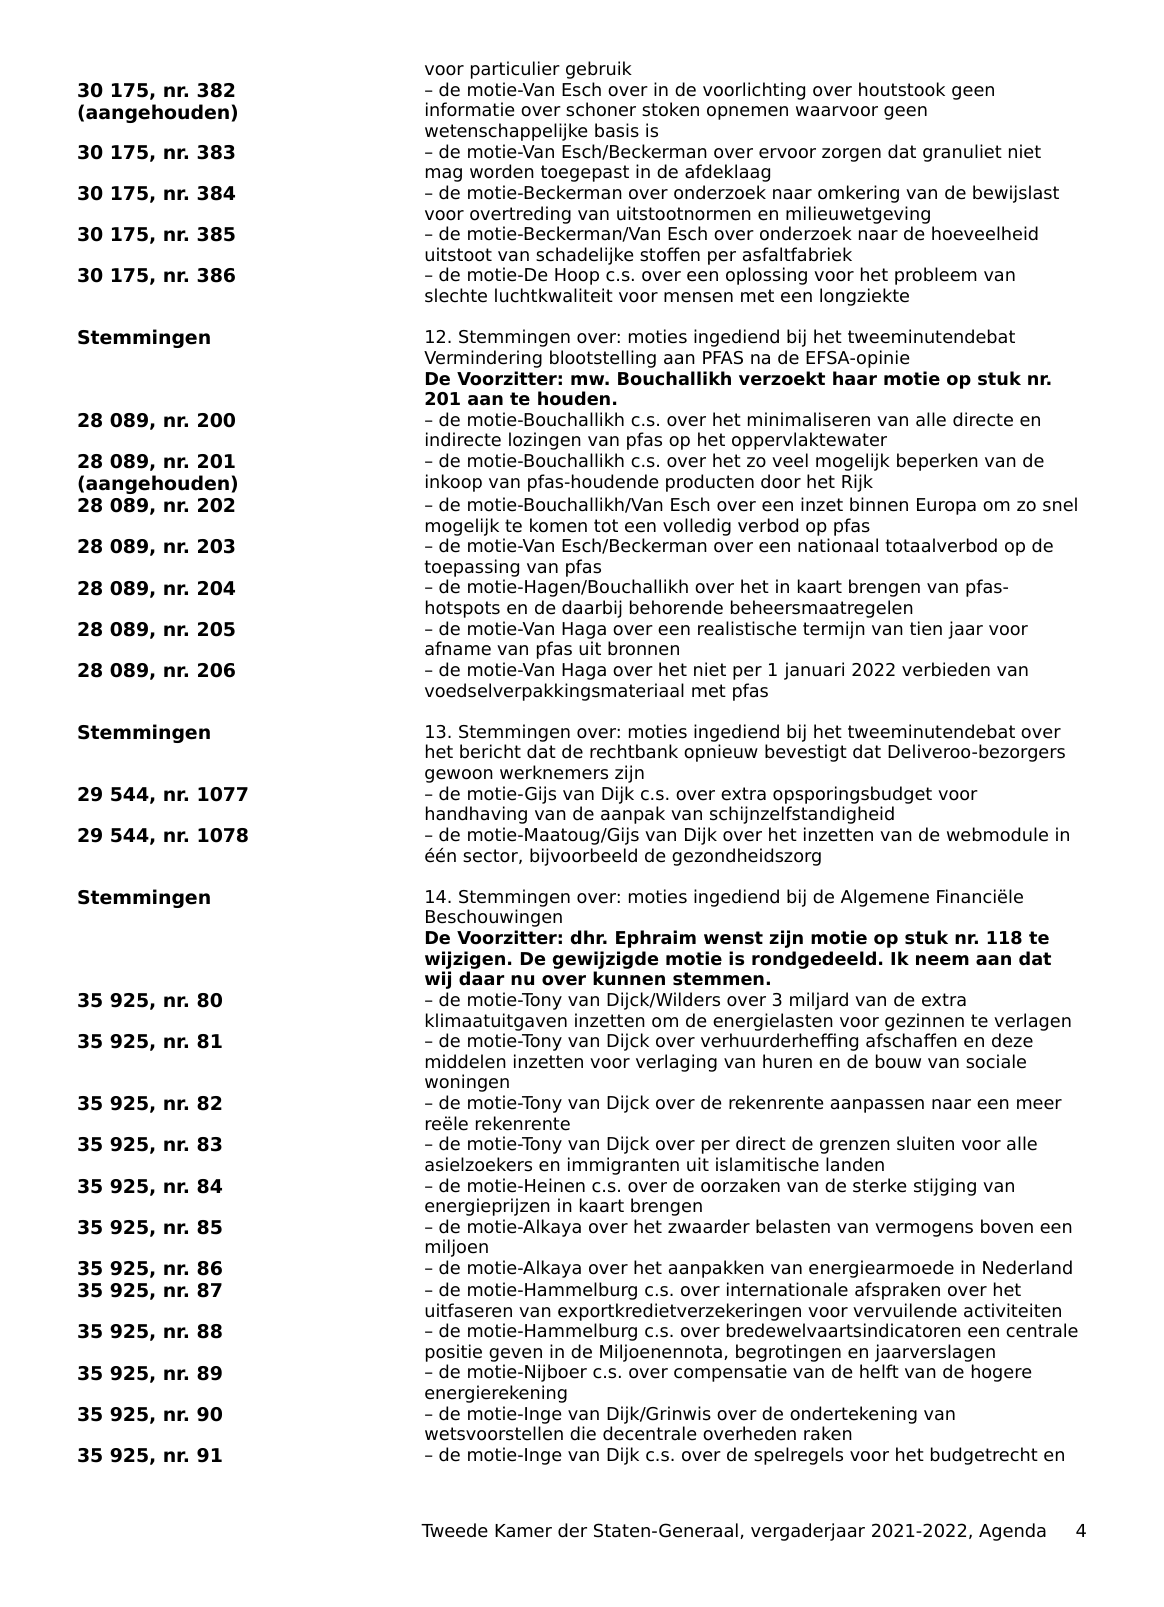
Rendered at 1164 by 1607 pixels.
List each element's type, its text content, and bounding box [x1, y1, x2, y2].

table_cell 35 925, nr. 87 [77, 1280, 401, 1321]
table_cell [77, 59, 401, 80]
table_cell 35 925, nr. 91 [77, 1445, 401, 1467]
table_cell [401, 1134, 418, 1176]
table_cell [401, 369, 418, 410]
table_cell 14. Stemmingen over: moties ingediend bij de Algemene Financiële Beschouwingen [418, 887, 1087, 928]
table_cell [401, 536, 418, 577]
table_cell [401, 410, 418, 451]
table_cell – de motie-Inge van Dijk/Grinwis over de ondertekening van wetsvoorstellen die decentrale overheden raken [418, 1404, 1087, 1445]
table_cell 30 175, nr. 386 [77, 265, 401, 307]
table_cell [401, 327, 418, 368]
table_cell Stemmingen [77, 722, 401, 784]
table_cell 35 925, nr. 86 [77, 1258, 401, 1280]
table_cell 28 089, nr. 202 [77, 495, 401, 536]
table_cell – de motie-Van Esch/Beckerman over een nationaal totaalverbod op de toepassing van pfas [418, 536, 1087, 577]
table_cell [401, 1258, 418, 1280]
table_cell [401, 59, 418, 80]
table_cell 28 089, nr. 201 (aangehouden) [77, 451, 401, 495]
table_cell 30 175, nr. 385 [77, 224, 401, 265]
table_cell 30 175, nr. 384 [77, 183, 401, 224]
table_cell [77, 701, 401, 722]
table_cell 35 925, nr. 90 [77, 1404, 401, 1445]
table_cell – de motie-Beckerman over onderzoek naar omkering van de bewijslast voor overtreding van uitstootnormen en milieuwetgeving [418, 183, 1087, 224]
table_cell [418, 701, 1087, 722]
table_cell [401, 866, 418, 887]
table_cell [401, 928, 418, 990]
table_cell – de motie-Alkaya over het aanpakken van energiearmoede in Nederland [418, 1258, 1087, 1280]
table_cell [418, 307, 1087, 327]
table_cell [401, 80, 418, 142]
table_cell [401, 1321, 418, 1362]
table_cell [401, 451, 418, 495]
table_cell 28 089, nr. 204 [77, 578, 401, 619]
table_cell [401, 1217, 418, 1258]
table_cell [401, 660, 418, 701]
table_cell 13. Stemmingen over: moties ingediend bij het tweeminutendebat over het bericht dat de rechtbank opnieuw bevestigt dat Deliveroo-bezorgers gewoon werknemers zijn [418, 722, 1087, 784]
table_cell – de motie-Tony van Dijck over verhuurderheffing afschaffen en deze middelen inzetten voor verlaging van huren en de bouw van sociale woningen [418, 1031, 1087, 1093]
table_cell 35 925, nr. 85 [77, 1217, 401, 1258]
table_cell 35 925, nr. 80 [77, 990, 401, 1031]
table_cell – de motie-Heinen c.s. over de oorzaken van de sterke stijging van energieprijzen in kaart brengen [418, 1176, 1087, 1217]
table_cell – de motie-Van Esch/Beckerman over ervoor zorgen dat granuliet niet mag worden toegepast in de afdeklaag [418, 142, 1087, 183]
table_cell – de motie-Beckerman/Van Esch over onderzoek naar de hoeveelheid uitstoot van schadelijke stoffen per asfaltfabriek [418, 224, 1087, 265]
table_cell – de motie-Hagen/Bouchallikh over het in kaart brengen van pfas-hotspots en de daarbij behorende beheersmaatregelen [418, 578, 1087, 619]
table_cell De Voorzitter: mw. Bouchallikh verzoekt haar motie op stuk nr. 201 aan te houden. [418, 369, 1087, 410]
table_cell – de motie-Bouchallikh c.s. over het minimaliseren van alle directe en indirecte lozingen van pfas op het oppervlaktewater [418, 410, 1087, 451]
table_cell 30 175, nr. 382 (aangehouden) [77, 80, 401, 142]
table_cell 35 925, nr. 82 [77, 1093, 401, 1134]
table_cell [401, 1363, 418, 1404]
table_cell – de motie-Inge van Dijk c.s. over de spelregels voor het budgetrecht en [418, 1445, 1087, 1467]
table_cell [401, 142, 418, 183]
table_cell – de motie-Tony van Dijck/Wilders over 3 miljard van de extra klimaatuitgaven inzetten om de energielasten voor gezinnen te verlagen [418, 990, 1087, 1031]
table_cell [401, 1280, 418, 1321]
table_cell – de motie-Gijs van Dijk c.s. over extra opsporingsbudget voor handhaving van de aanpak van schijnzelfstandigheid [418, 784, 1087, 825]
table_cell [401, 265, 418, 307]
table_cell – de motie-Hammelburg c.s. over bredewelvaartsindicatoren een centrale positie geven in de Miljoenennota, begrotingen en jaarverslagen [418, 1321, 1087, 1362]
table_cell 35 925, nr. 84 [77, 1176, 401, 1217]
table_cell 12. Stemmingen over: moties ingediend bij het tweeminutendebat Vermindering blootstelling aan PFAS na de EFSA-opinie [418, 327, 1087, 368]
table_cell [401, 183, 418, 224]
table_cell – de motie-Nijboer c.s. over compensatie van de helft van de hogere energierekening [418, 1363, 1087, 1404]
table_cell 35 925, nr. 88 [77, 1321, 401, 1362]
table_cell [401, 1176, 418, 1217]
table_cell 28 089, nr. 205 [77, 619, 401, 660]
table_cell 29 544, nr. 1078 [77, 825, 401, 866]
table_cell [401, 578, 418, 619]
table_cell [401, 1404, 418, 1445]
table_cell [401, 887, 418, 928]
table_cell [401, 701, 418, 722]
table_cell 28 089, nr. 206 [77, 660, 401, 701]
table_cell 29 544, nr. 1077 [77, 784, 401, 825]
table_cell – de motie-Van Haga over het niet per 1 januari 2022 verbieden van voedselverpakkingsmateriaal met pfas [418, 660, 1087, 701]
table_cell [401, 990, 418, 1031]
table_cell 28 089, nr. 200 [77, 410, 401, 451]
table_cell [401, 495, 418, 536]
table_cell [418, 866, 1087, 887]
table_cell [77, 928, 401, 990]
table_cell [77, 307, 401, 327]
table_cell – de motie-Van Haga over een realistische termijn van tien jaar voor afname van pfas uit bronnen [418, 619, 1087, 660]
table_cell [401, 722, 418, 784]
table_cell – de motie-Bouchallikh c.s. over het zo veel mogelijk beperken van de inkoop van pfas-houdende producten door het Rijk [418, 451, 1087, 495]
table_cell 30 175, nr. 383 [77, 142, 401, 183]
table_cell – de motie-Tony van Dijck over per direct de grenzen sluiten voor alle asielzoekers en immigranten uit islamitische landen [418, 1134, 1087, 1176]
table_cell – de motie-Van Esch over in de voorlichting over houtstook geen informatie over schoner stoken opnemen waarvoor geen wetenschappelijke basis is [418, 80, 1087, 142]
table_cell [401, 224, 418, 265]
table_cell [401, 825, 418, 866]
table_cell 35 925, nr. 89 [77, 1363, 401, 1404]
table_cell – de motie-Maatoug/Gijs van Dijk over het inzetten van de webmodule in één sector, bijvoorbeeld de gezondheidszorg [418, 825, 1087, 866]
table_cell – de motie-Alkaya over het zwaarder belasten van vermogens boven een miljoen [418, 1217, 1087, 1258]
table_cell Stemmingen [77, 327, 401, 368]
table_cell – de motie-Bouchallikh/Van Esch over een inzet binnen Europa om zo snel mogelijk te komen tot een volledig verbod op pfas [418, 495, 1087, 536]
table_cell De Voorzitter: dhr. Ephraim wenst zijn motie op stuk nr. 118 te wijzigen. De gewijzigde motie is rondgedeeld. Ik neem aan dat wij daar nu over kunnen stemmen. [418, 928, 1087, 990]
table_cell 35 925, nr. 81 [77, 1031, 401, 1093]
table_cell 35 925, nr. 83 [77, 1134, 401, 1176]
table_cell voor particulier gebruik [418, 59, 1087, 80]
table_cell [77, 866, 401, 887]
table_cell [401, 1445, 418, 1467]
table_cell – de motie-Hammelburg c.s. over internationale afspraken over het uitfaseren van exportkredietverzekeringen voor vervuilende activiteiten [418, 1280, 1087, 1321]
table_cell – de motie-De Hoop c.s. over een oplossing voor het probleem van slechte luchtkwaliteit voor mensen met een longziekte [418, 265, 1087, 307]
table_cell Stemmingen [77, 887, 401, 928]
table_cell 28 089, nr. 203 [77, 536, 401, 577]
table_cell [77, 369, 401, 410]
table_cell – de motie-Tony van Dijck over de rekenrente aanpassen naar een meer reële rekenrente [418, 1093, 1087, 1134]
table_cell [401, 619, 418, 660]
table_cell [401, 1031, 418, 1093]
table_cell [401, 307, 418, 327]
table_cell [401, 784, 418, 825]
table_cell [401, 1093, 418, 1134]
